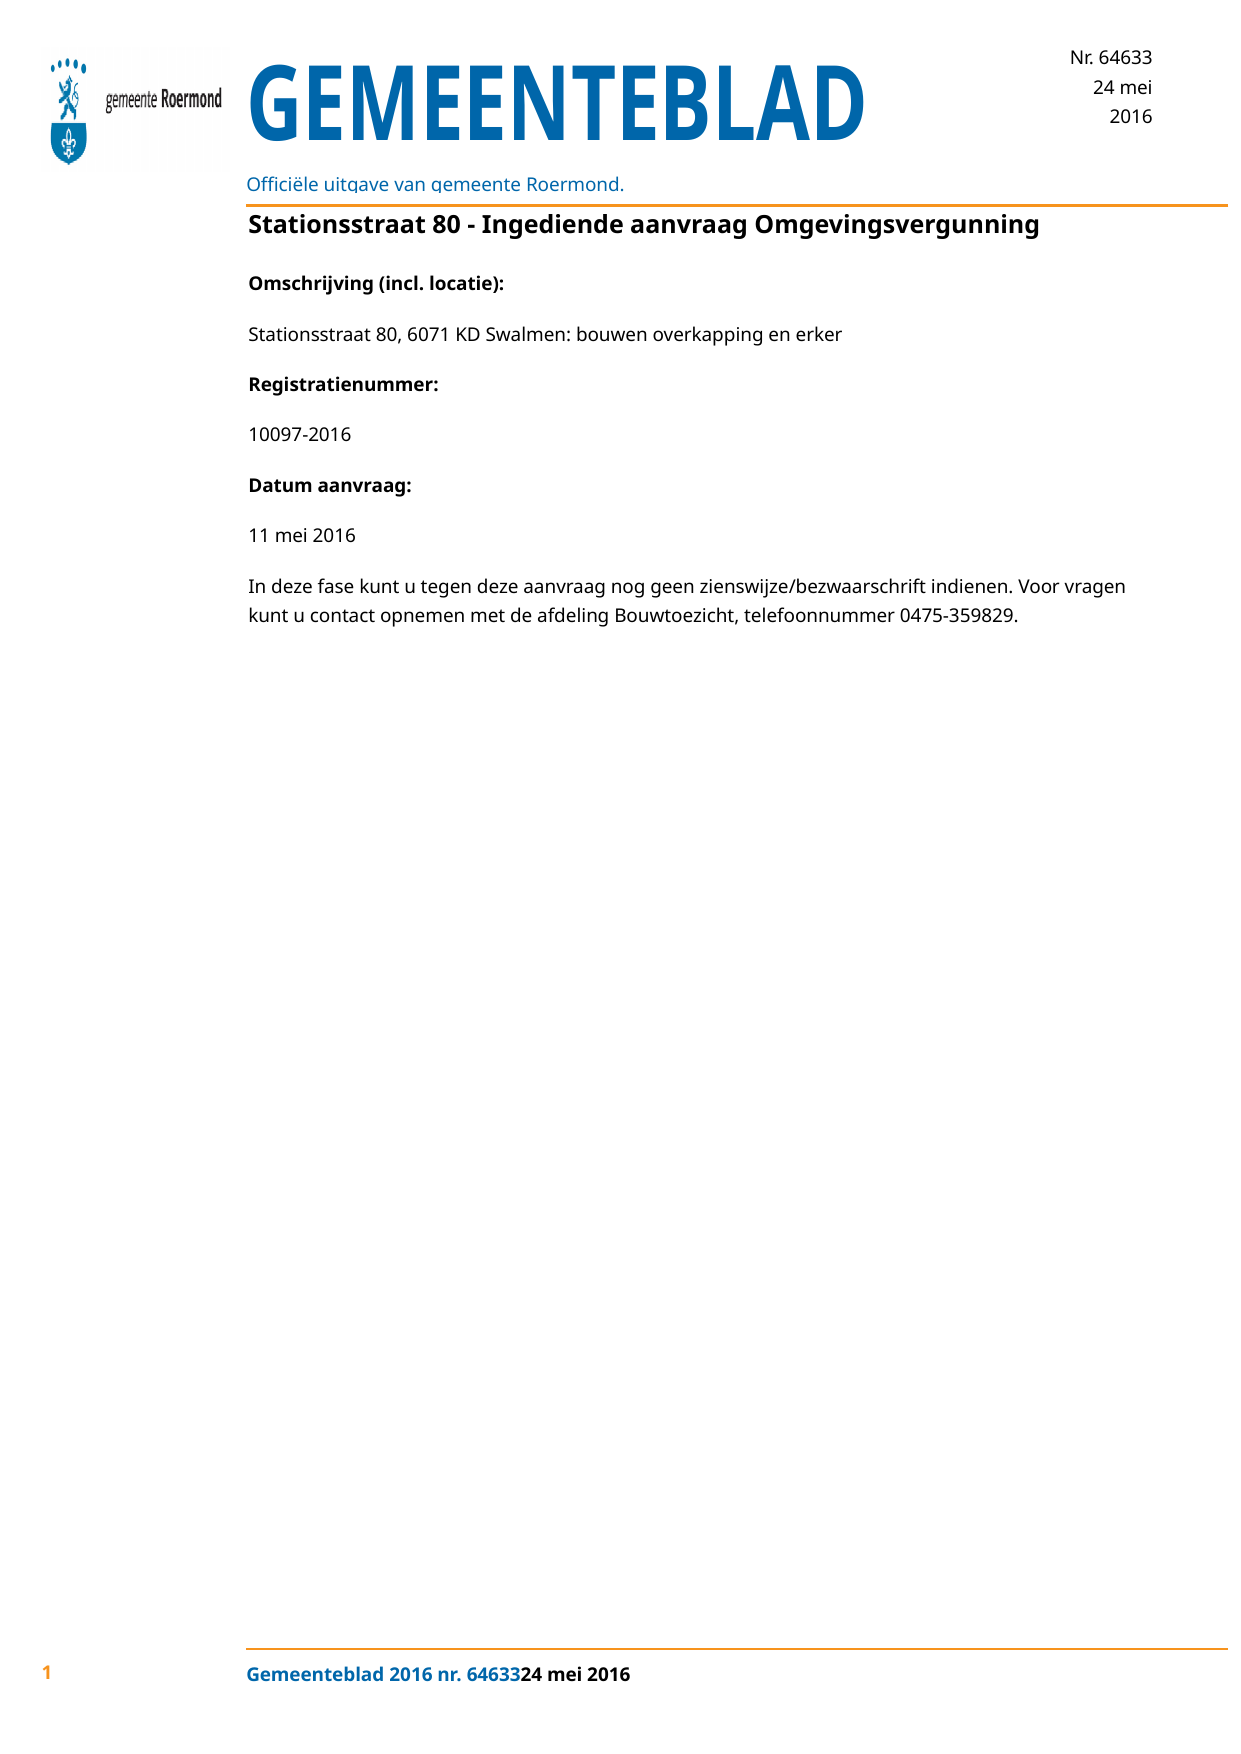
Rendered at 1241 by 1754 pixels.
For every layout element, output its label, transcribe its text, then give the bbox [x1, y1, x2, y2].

text Registratienummer: [248, 371, 1152, 397]
text Datum aanvraag: [248, 472, 1152, 498]
text Stationsstraat 80 - Ingediende aanvraag Omgevingsvergunning [248, 207, 1152, 241]
text Stationsstraat 80, 6071 KD Swalmen: bouwen overkapping en erker [248, 321, 1152, 346]
text 11 mei 2016 [248, 522, 1152, 548]
picture [41, 47, 231, 172]
text In deze fase kunt u tegen deze aanvraag nog geen zienswijze/bezwaarschrift indienen. Voor vragen kunt u contact opnemen met de afdeling Bouwtoezicht, telefoonnummer 0475-359829. [248, 573, 1152, 628]
text 10097-2016 [248, 422, 1152, 447]
text Omschrijving (incl. locatie): [248, 270, 1152, 296]
